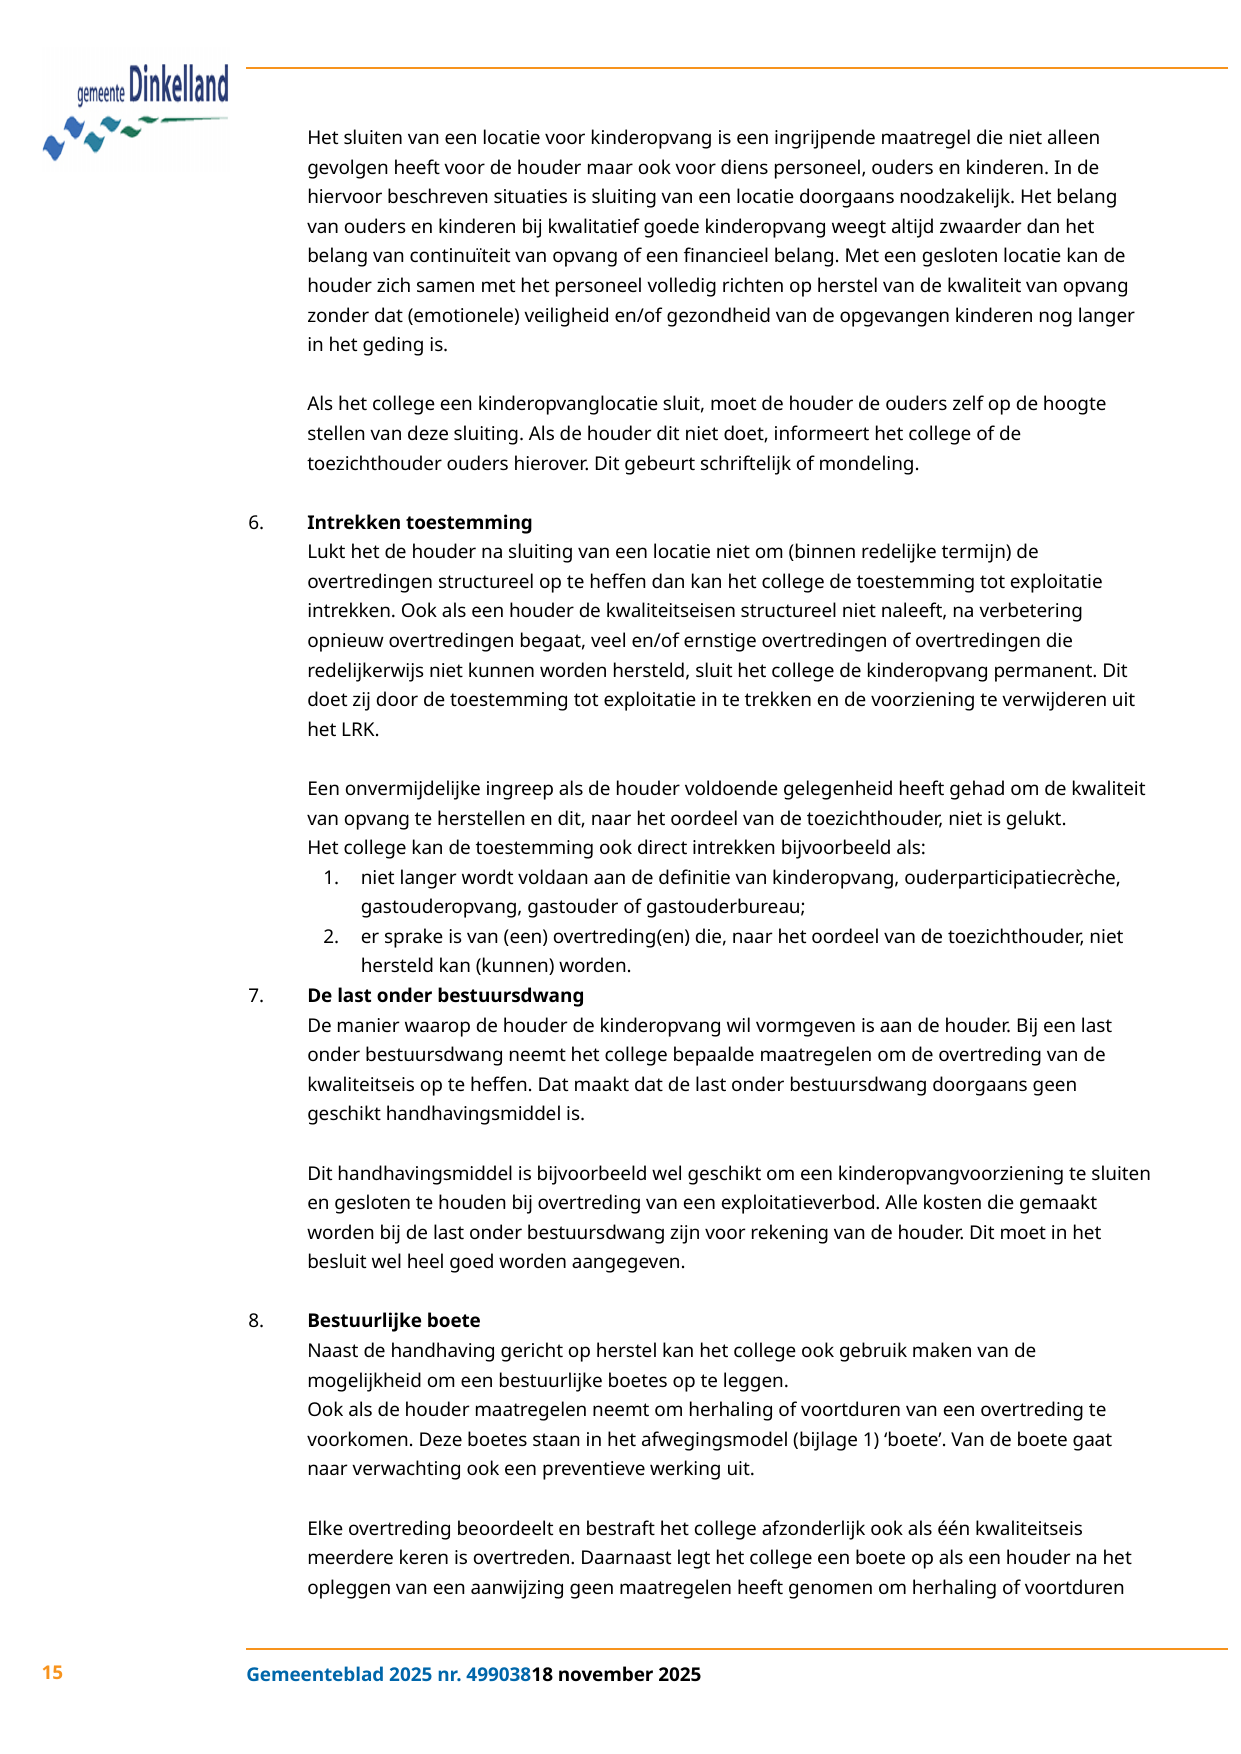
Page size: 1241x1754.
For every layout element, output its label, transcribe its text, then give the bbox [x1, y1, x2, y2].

list Naast de handhaving gericht op herstel kan het college ook gebruik maken van de mogelijkheid om een bestuurlijke boetes op te leggen. [248, 1337, 1152, 1393]
list er sprake is van (een) overtreding(en) die, naar het oordeel van de toezichthouder, niet hersteld kan (kunnen) worden. [323, 923, 1152, 978]
list Dit handhavingsmiddel is bijvoorbeeld wel geschikt om een kinderopvangvoorziening te sluiten en gesloten te houden bij overtreding van een exploitatieverbod. Alle kosten die gemaakt worden bij de last onder bestuursdwang zijn voor rekening van de houder. Dit moet in het besluit wel heel goed worden aangegeven. [248, 1160, 1152, 1274]
list Het college kan de toestemming ook direct intrekken bijvoorbeeld als: [248, 834, 1152, 860]
list Intrekken toestemming [248, 509, 1152, 535]
list De last onder bestuursdwang [248, 982, 1152, 1008]
list Het sluiten van een locatie voor kinderopvang is een ingrijpende maatregel die niet alleen gevolgen heeft voor de houder maar ook voor diens personeel, ouders en kinderen. In de hiervoor beschreven situaties is sluiting van een locatie doorgaans noodzakelijk. Het belang van ouders en kinderen bij kwalitatief goede kinderopvang weegt altijd zwaarder dan het belang van continuïteit van opvang of een financieel belang. Met een gesloten locatie kan de houder zich samen met het personeel volledig richten op herstel van de kwaliteit van opvang zonder dat (emotionele) veiligheid en/of gezondheid van de opgevangen kinderen nog langer in het geding is. [248, 124, 1152, 357]
list Lukt het de houder na sluiting van een locatie niet om (binnen redelijke termijn) de overtredingen structureel op te heffen dan kan het college de toestemming tot exploitatie intrekken. Ook als een houder de kwaliteitseisen structureel niet naleeft, na verbetering opnieuw overtredingen begaat, veel en/of ernstige overtredingen of overtredingen die redelijkerwijs niet kunnen worden hersteld, sluit het college de kinderopvang permanent. Dit doet zij door de toestemming tot exploitatie in te trekken en de voorziening te verwijderen uit het LRK. [248, 538, 1152, 742]
list De manier waarop de houder de kinderopvang wil vormgeven is aan de houder. Bij een last onder bestuursdwang neemt het college bepaalde maatregelen om de overtreding van de kwaliteitseis op te heffen. Dat maakt dat de last onder bestuursdwang doorgaans geen geschikt handhavingsmiddel is. [248, 1012, 1152, 1126]
list Als het college een kinderopvanglocatie sluit, moet de houder de ouders zelf op de hoogte stellen van deze sluiting. Als de houder dit niet doet, informeert het college of de toezichthouder ouders hierover. Dit gebeurt schriftelijk of mondeling. [248, 391, 1152, 476]
list Elke overtreding beoordeelt en bestraft het college afzonderlijk ook als één kwaliteitseis meerdere keren is overtreden. Daarnaast legt het college een boete op als een houder na het opleggen van een aanwijzing geen maatregelen heeft genomen om herhaling of voortduren [248, 1515, 1152, 1600]
list Bestuurlijke boete [248, 1308, 1152, 1333]
list niet langer wordt voldaan aan de definitie van kinderopvang, ouderparticipatiecrèche, gastouderopvang, gastouder of gastouderbureau; [323, 864, 1152, 919]
picture [41, 47, 231, 172]
list Ook als de houder maatregelen neemt om herhaling of voortduren van een overtreding te voorkomen. Deze boetes staan in het afwegingsmodel (bijlage 1) ‘boete’. Van de boete gaat naar verwachting ook een preventieve werking uit. [248, 1396, 1152, 1481]
list Een onvermijdelijke ingreep als de houder voldoende gelegenheid heeft gehad om de kwaliteit van opvang te herstellen en dit, naar het oordeel van de toezichthouder, niet is gelukt. [248, 775, 1152, 831]
